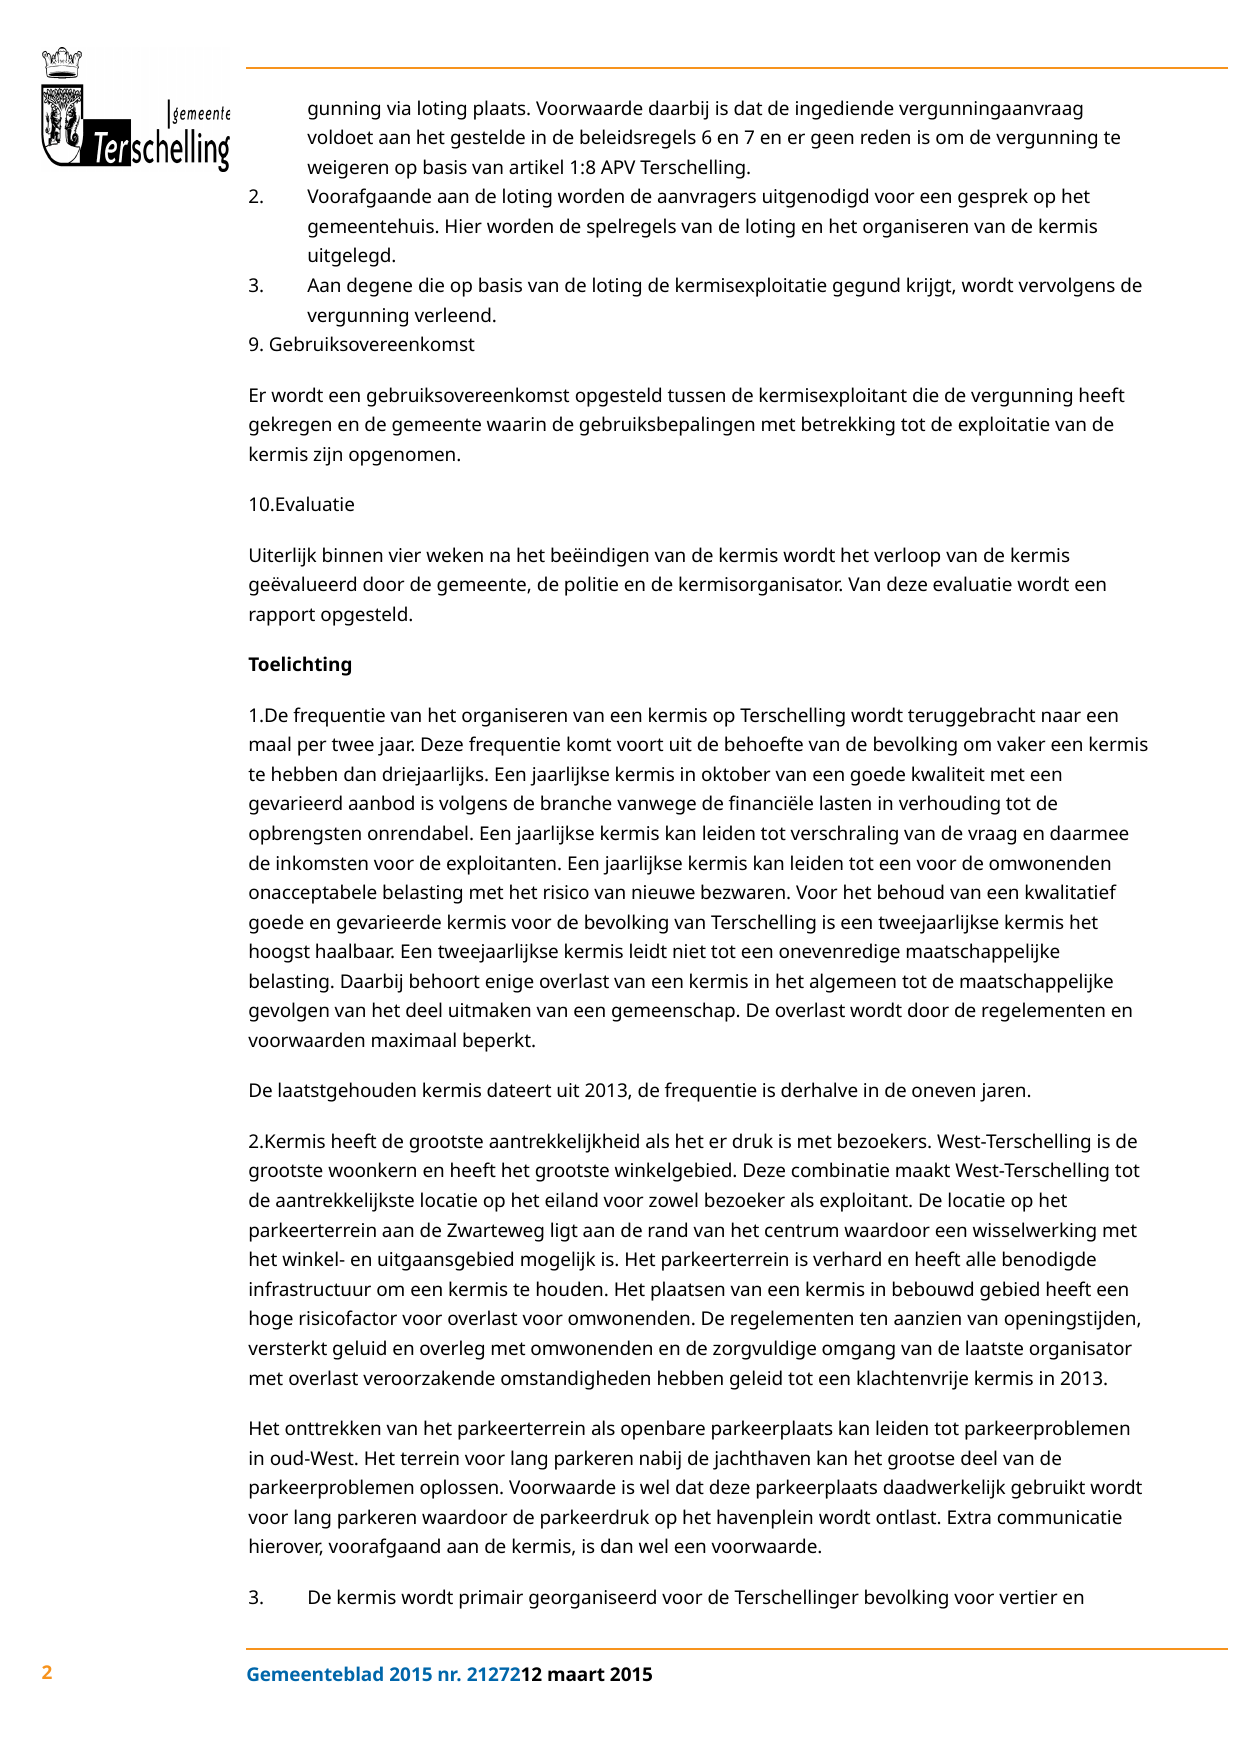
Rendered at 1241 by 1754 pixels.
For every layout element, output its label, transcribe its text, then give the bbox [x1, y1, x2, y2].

text 1.De frequentie van het organiseren van een kermis op Terschelling wordt teruggebracht naar een maal per twee jaar. Deze frequentie komt voort uit de behoefte van de bevolking om vaker een kermis te hebben dan driejaarlijks. Een jaarlijkse kermis in oktober van een goede kwaliteit met een gevarieerd aanbod is volgens de branche vanwege de financiële lasten in verhouding tot de opbrengsten onrendabel. Een jaarlijkse kermis kan leiden tot verschraling van de vraag en daarmee de inkomsten voor de exploitanten. Een jaarlijkse kermis kan leiden tot een voor de omwonenden onacceptabele belasting met het risico van nieuwe bezwaren. Voor het behoud van een kwalitatief goede en gevarieerde kermis voor de bevolking van Terschelling is een tweejaarlijkse kermis het hoogst haalbaar. Een tweejaarlijkse kermis leidt niet tot een onevenredige maatschappelijke belasting. Daarbij behoort enige overlast van een kermis in het algemeen tot de maatschappelijke gevolgen van het deel uitmaken van een gemeenschap. De overlast wordt door de regelementen en voorwaarden maximaal beperkt. [248, 702, 1152, 1053]
text Toelichting [248, 651, 1152, 677]
text 9. Gebruiksovereenkomst [248, 331, 1152, 357]
text 2.Kermis heeft de grootste aantrekkelijkheid als het er druk is met bezoekers. West-Terschelling is de grootste woonkern en heeft het grootste winkelgebied. Deze combinatie maakt West-Terschelling tot de aantrekkelijkste locatie op het eiland voor zowel bezoeker als exploitant. De locatie op het parkeerterrein aan de Zwarteweg ligt aan de rand van het centrum waardoor een wisselwerking met het winkel- en uitgaansgebied mogelijk is. Het parkeerterrein is verhard en heeft alle benodigde infrastructuur om een kermis te houden. Het plaatsen van een kermis in bebouwd gebied heeft een hoge risicofactor voor overlast voor omwonenden. De regelementen ten aanzien van openingstijden, versterkt geluid en overleg met omwonenden en de zorgvuldige omgang van de laatste organisator met overlast veroorzakende omstandigheden hebben geleid tot een klachtenvrije kermis in 2013. [248, 1128, 1152, 1391]
text 10.Evaluatie [248, 491, 1152, 517]
picture [41, 47, 231, 172]
list Aan degene die op basis van de loting de kermisexploitatie gegund krijgt, wordt vervolgens de vergunning verleend. [248, 272, 1152, 328]
list gunning via loting plaats. Voorwaarde daarbij is dat de ingediende vergunningaanvraag voldoet aan het gestelde in de beleidsregels 6 en 7 en er geen reden is om de vergunning te weigeren op basis van artikel 1:8 APV Terschelling. [248, 95, 1152, 180]
text De laatstgehouden kermis dateert uit 2013, de frequentie is derhalve in de oneven jaren. [248, 1078, 1152, 1103]
text Het onttrekken van het parkeerterrein als openbare parkeerplaats kan leiden tot parkeerproblemen in oud-West. Het terrein voor lang parkeren nabij de jachthaven kan het grootse deel van de parkeerproblemen oplossen. Voorwaarde is wel dat deze parkeerplaats daadwerkelijk gebruikt wordt voor lang parkeren waardoor de parkeerdruk op het havenplein wordt ontlast. Extra communicatie hierover, voorafgaand aan de kermis, is dan wel een voorwaarde. [248, 1415, 1152, 1559]
list De kermis wordt primair georganiseerd voor de Terschellinger bevolking voor vertier en [248, 1584, 1152, 1610]
text Uiterlijk binnen vier weken na het beëindigen van de kermis wordt het verloop van de kermis geëvalueerd door de gemeente, de politie en de kermisorganisator. Van deze evaluatie wordt een rapport opgesteld. [248, 542, 1152, 627]
text Er wordt een gebruiksovereenkomst opgesteld tussen de kermisexploitant die de vergunning heeft gekregen en de gemeente waarin de gebruiksbepalingen met betrekking tot de exploitatie van de kermis zijn opgenomen. [248, 382, 1152, 467]
list Voorafgaande aan de loting worden de aanvragers uitgenodigd voor een gesprek op het gemeentehuis. Hier worden de spelregels van de loting en het organiseren van de kermis uitgelegd. [248, 183, 1152, 268]
